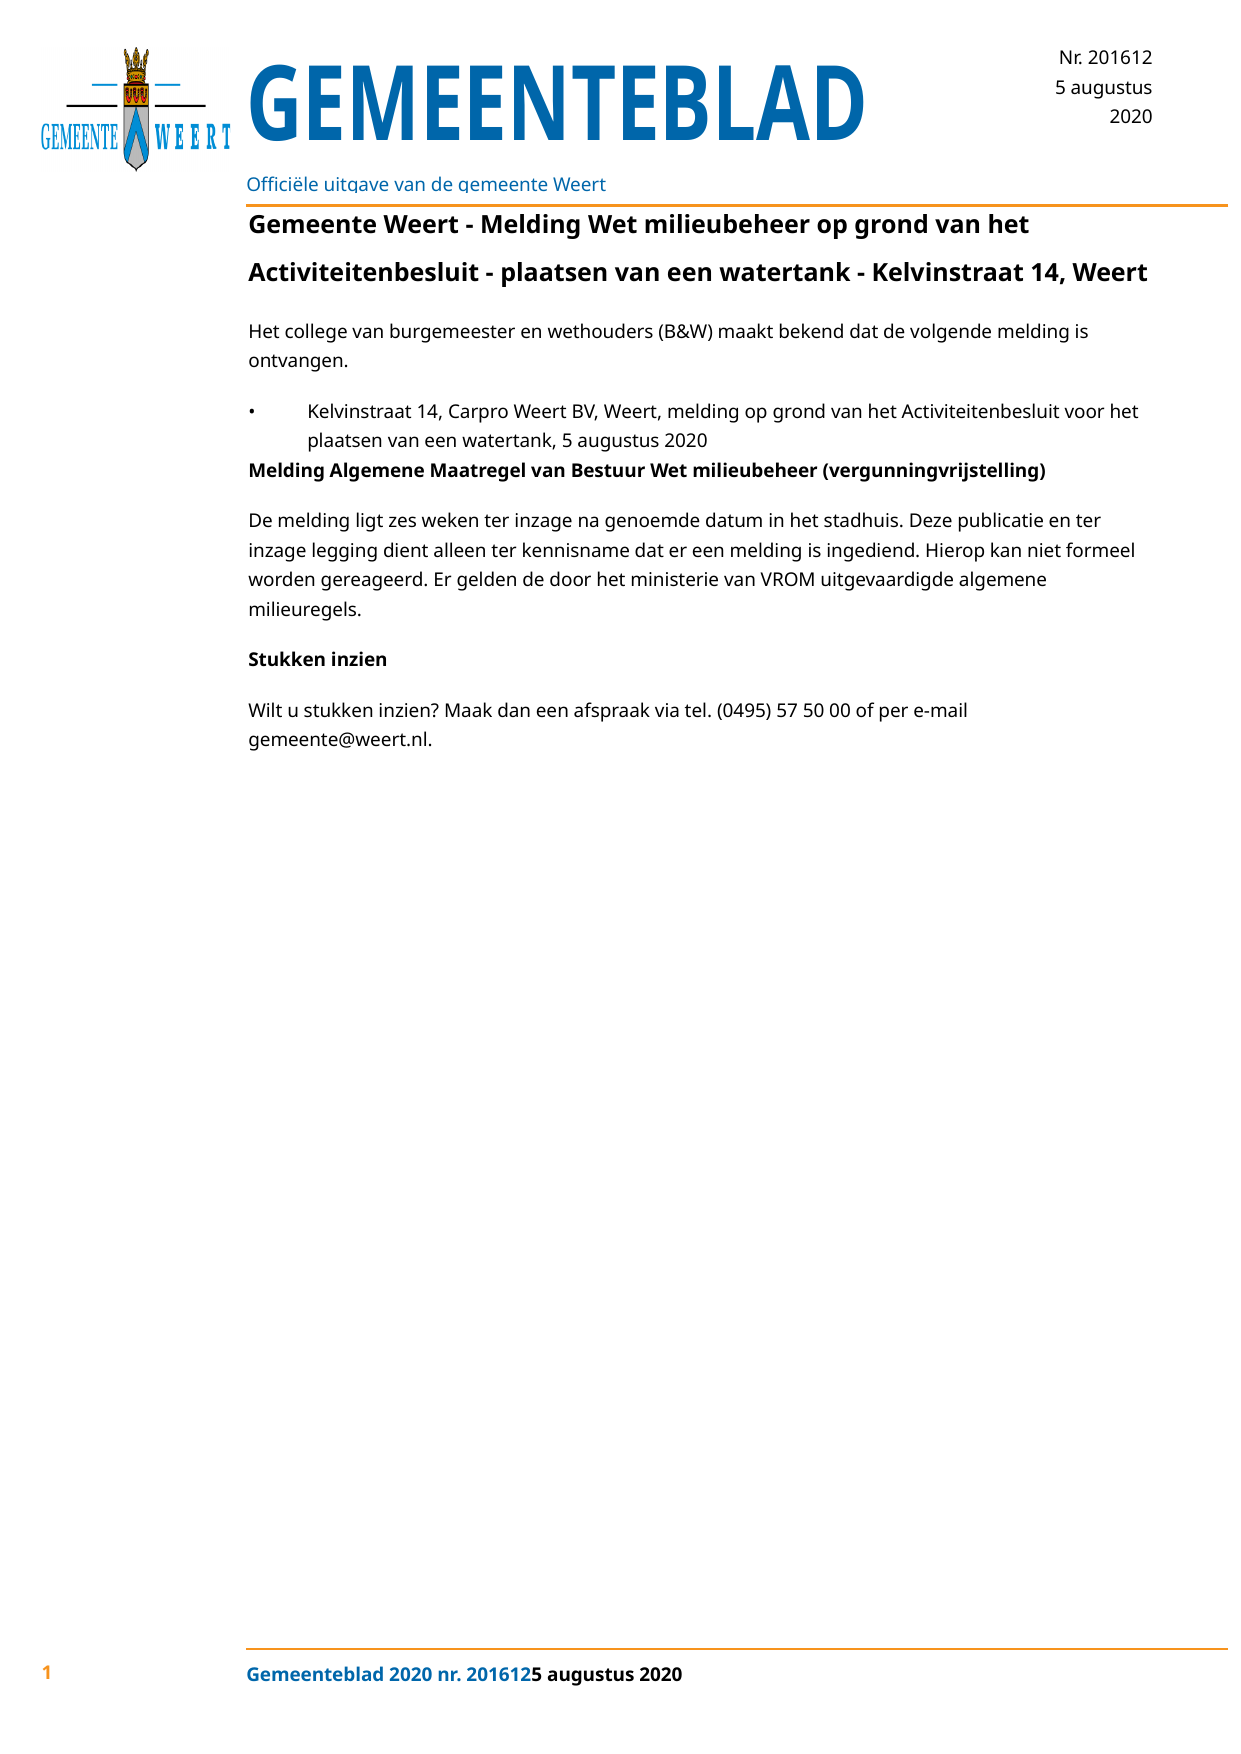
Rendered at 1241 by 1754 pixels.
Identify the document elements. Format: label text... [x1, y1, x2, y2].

text Melding Algemene Maatregel van Bestuur Wet milieubeheer (vergunningvrijstelling) [248, 457, 1152, 483]
picture [41, 47, 231, 172]
text Stukken inzien [248, 647, 1152, 672]
text Het college van burgemeester en wethouders (B&W) maakt bekend dat de volgende melding is ontvangen. [248, 318, 1152, 373]
text Gemeente Weert - Melding Wet milieubeheer op grond van het Activiteitenbesluit - plaatsen van een watertank - Kelvinstraat 14, Weert [248, 207, 1152, 288]
list Kelvinstraat 14, Carpro Weert BV, Weert, melding op grond van het Activiteitenbesluit voor het plaatsen van een watertank, 5 augustus 2020 [248, 398, 1152, 453]
text Wilt u stukken inzien? Maak dan een afspraak via tel. (0495) 57 50 00 of per e-mail gemeente@weert.nl. [248, 697, 1152, 752]
text De melding ligt zes weken ter inzage na genoemde datum in het stadhuis. Deze publicatie en ter inzage legging dient alleen ter kennisname dat er een melding is ingediend. Hierop kan niet formeel worden gereageerd. Er gelden de door het ministerie van VROM uitgevaardigde algemene milieuregels. [248, 507, 1152, 622]
